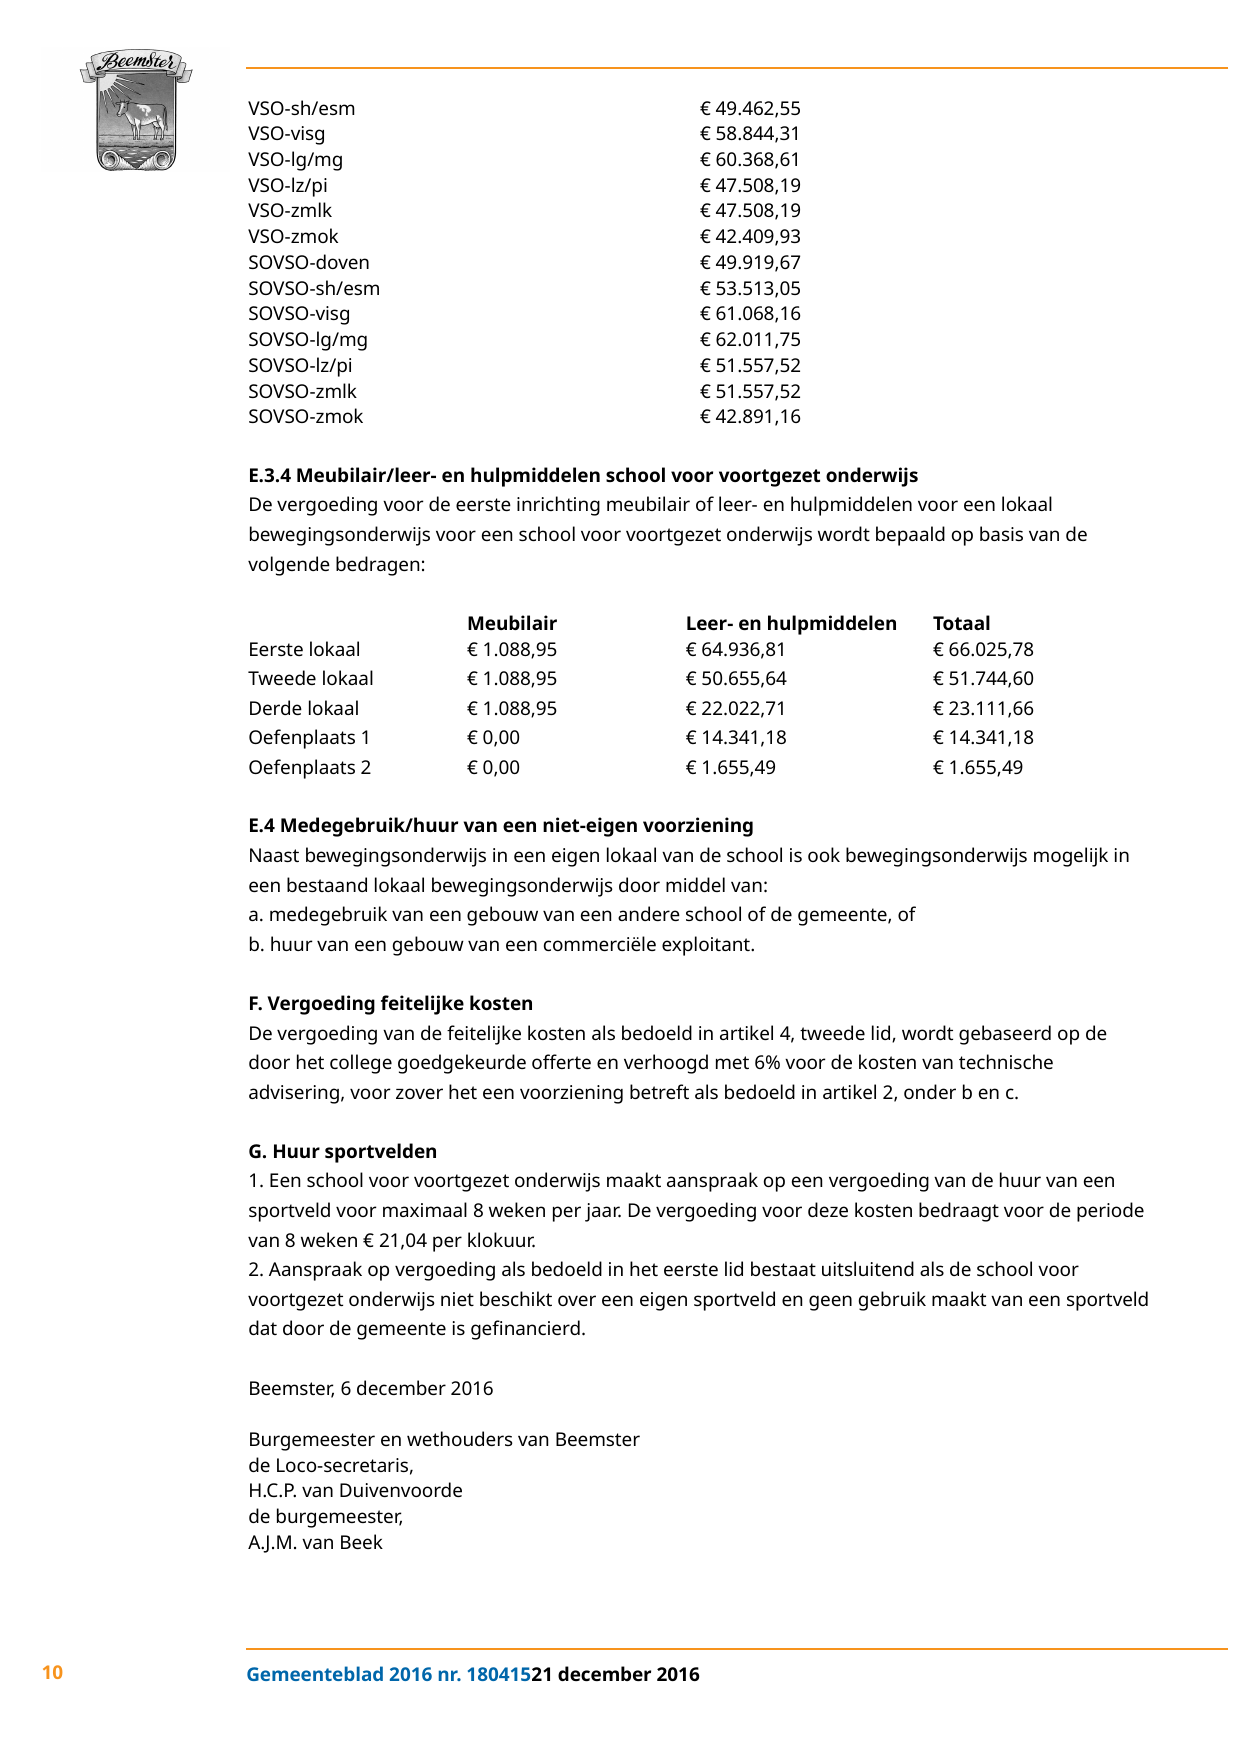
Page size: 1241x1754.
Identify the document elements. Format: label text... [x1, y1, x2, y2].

table_cell € 64.936,81 € 50.655,64 € 22.022,71 € 14.341,18 € 1.655,49 [686, 636, 933, 780]
table_cell SOVSO-visg [248, 301, 700, 326]
text De vergoeding van de feitelijke kosten als bedoeld in artikel 4, tweede lid, wordt gebaseerd op de door het college goedgekeurde offerte en verhoogd met 6% voor de kosten van technische advisering, voor zover het een voorziening betreft als bedoeld in artikel 2, onder b en c. [248, 1020, 1152, 1105]
table_cell € 62.011,75 [700, 326, 1152, 352]
table_cell € 61.068,16 [700, 301, 1152, 326]
text E.3.4 Meubilair/leer- en hulpmiddelen school voor voortgezet onderwijs [248, 462, 1152, 488]
table_cell SOVSO-zmok [248, 404, 700, 429]
text b. huur van een gebouw van een commerciële exploitant. [248, 931, 1152, 957]
picture [41, 47, 231, 172]
text H.C.P. van Duivenvoorde [248, 1478, 1152, 1503]
table_cell SOVSO-lz/pi [248, 352, 700, 378]
table_header Leer- en hulpmiddelen [686, 610, 933, 636]
text G. Huur sportvelden [248, 1138, 1152, 1164]
table_cell € 66.025,78 € 51.744,60 € 23.111,66 € 14.341,18 € 1.655,49 [933, 636, 1152, 780]
text 2. Aanspraak op vergoeding als bedoeld in het eerste lid bestaat uitsluitend als de school voor voortgezet onderwijs niet beschikt over een eigen sportveld en geen gebruik maakt van een sportveld dat door de gemeente is gefinancierd. [248, 1256, 1152, 1341]
table_cell SOVSO-lg/mg [248, 326, 700, 352]
text 1. Een school voor voortgezet onderwijs maakt aanspraak op een vergoeding van de huur van een sportveld voor maximaal 8 weken per jaar. De vergoeding voor deze kosten bedraagt voor de periode van 8 weken € 21,04 per klokuur. [248, 1168, 1152, 1253]
text Beemster, 6 december 2016 [248, 1375, 1152, 1401]
text Burgemeester en wethouders van Beemster [248, 1426, 1152, 1452]
table_cell VSO-sh/esm [248, 95, 700, 121]
text F. Vergoeding feitelijke kosten [248, 990, 1152, 1016]
table_cell € 51.557,52 [700, 352, 1152, 378]
text Naast bewegingsonderwijs in een eigen lokaal van de school is ook bewegingsonderwijs mogelijk in een bestaand lokaal bewegingsonderwijs door middel van: [248, 842, 1152, 898]
table_cell € 42.891,16 [700, 404, 1152, 429]
text A.J.M. van Beek [248, 1529, 1152, 1555]
text a. medegebruik van een gebouw van een andere school of de gemeente, of [248, 901, 1152, 927]
table_cell € 47.508,19 [700, 198, 1152, 223]
text E.4 Medegebruik/huur van een niet-eigen voorziening [248, 813, 1152, 838]
table_cell € 47.508,19 [700, 172, 1152, 198]
table_cell € 51.557,52 [700, 378, 1152, 403]
table_header [248, 610, 467, 636]
table_cell SOVSO-zmlk [248, 378, 700, 403]
table_cell VSO-visg [248, 121, 700, 146]
table_cell VSO-zmok [248, 224, 700, 249]
table_header Totaal [933, 610, 1152, 636]
table_cell € 49.919,67 [700, 249, 1152, 275]
table_cell Eerste lokaal Tweede lokaal Derde lokaal Oefenplaats 1 Oefenplaats 2 [248, 636, 467, 780]
table_cell SOVSO-sh/esm [248, 275, 700, 301]
table_cell € 1.088,95 € 1.088,95 € 1.088,95 € 0,00 € 0,00 [467, 636, 686, 780]
table_cell VSO-zmlk [248, 198, 700, 223]
table_cell € 53.513,05 [700, 275, 1152, 301]
table_cell € 60.368,61 [700, 146, 1152, 172]
text de Loco-secretaris, [248, 1452, 1152, 1478]
table_cell VSO-lz/pi [248, 172, 700, 198]
table_header Meubilair [467, 610, 686, 636]
text De vergoeding voor de eerste inrichting meubilair of leer- en hulpmiddelen voor een lokaal bewegingsonderwijs voor een school voor voortgezet onderwijs wordt bepaald op basis van de volgende bedragen: [248, 492, 1152, 577]
table_cell VSO-lg/mg [248, 146, 700, 172]
table_cell SOVSO-doven [248, 249, 700, 275]
text de burgemeester, [248, 1503, 1152, 1529]
table_cell € 49.462,55 [700, 95, 1152, 121]
table_cell € 58.844,31 [700, 121, 1152, 146]
table_cell € 42.409,93 [700, 224, 1152, 249]
